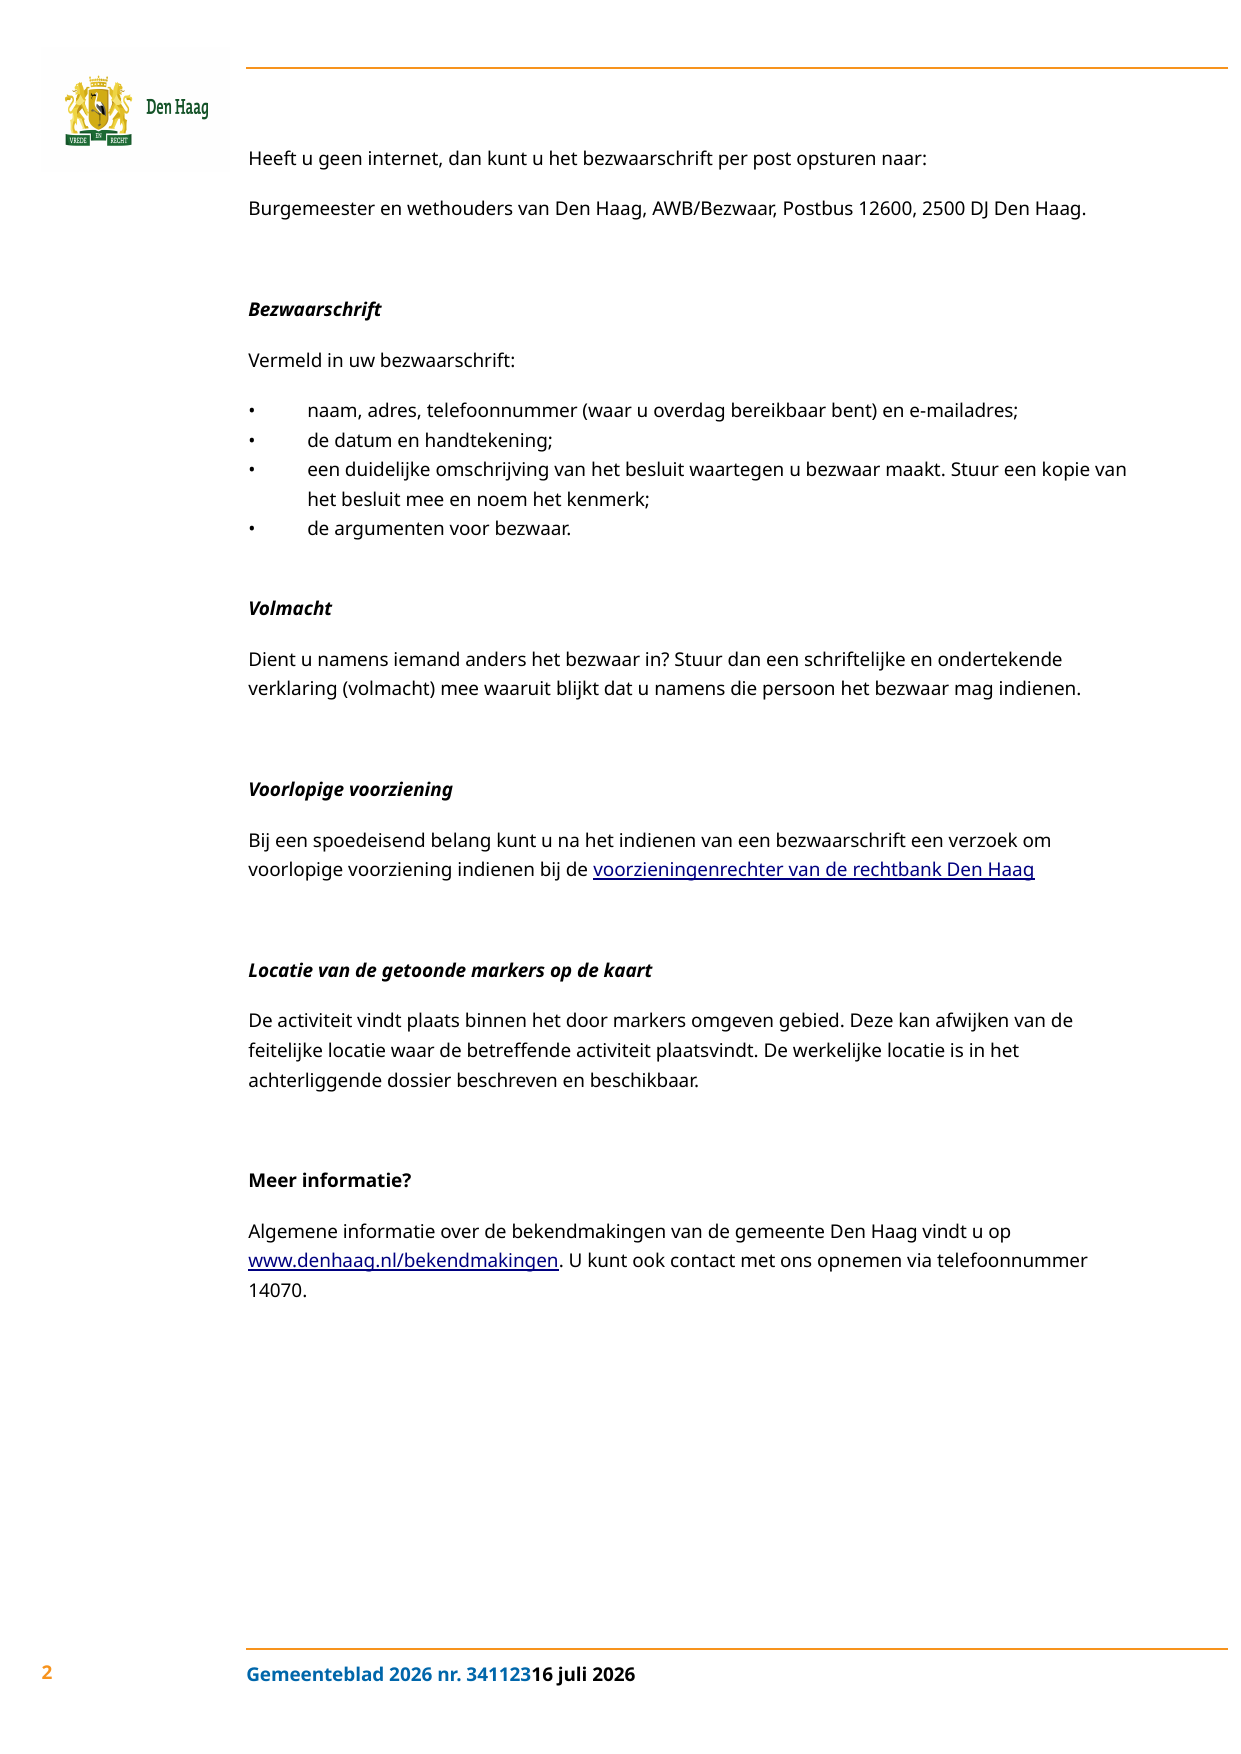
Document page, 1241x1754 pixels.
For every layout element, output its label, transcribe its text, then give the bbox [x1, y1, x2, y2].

text Algemene informatie over de bekendmakingen van de gemeente Den Haag vindt u op www.denhaag.nl/bekendmakingen. U kunt ook contact met ons opnemen via telefoonnummer 14070. [248, 1218, 1152, 1303]
text Heeft u geen internet, dan kunt u het bezwaarschrift per post opsturen naar: [248, 145, 1152, 171]
text Bezwaarschrift [248, 296, 1152, 322]
text Vermeld in uw bezwaarschrift: [248, 347, 1152, 373]
text Meer informatie? [248, 1168, 1152, 1193]
list de datum en handtekening; [248, 427, 1152, 453]
list een duidelijke omschrijving van het besluit waartegen u bezwaar maakt. Stuur een kopie van het besluit mee en noem het kenmerk; [248, 456, 1152, 512]
picture [41, 47, 231, 172]
list de argumenten voor bezwaar. [248, 516, 1152, 541]
text Locatie van de getoonde markers op de kaart [248, 957, 1152, 983]
text Burgemeester en wethouders van Den Haag, AWB/Bezwaar, Postbus 12600, 2500 DJ Den Haag. [248, 196, 1152, 221]
text Dient u namens iemand anders het bezwaar in? Stuur dan een schriftelijke en ondertekende verklaring (volmacht) mee waaruit blijkt dat u namens die persoon het bezwaar mag indienen. [248, 646, 1152, 701]
text Volmacht [248, 596, 1152, 621]
text Voorlopige voorziening [248, 776, 1152, 802]
text Bij een spoedeisend belang kunt u na het indienen van een bezwaarschrift een verzoek om voorlopige voorziening indienen bij de voorzieningenrechter van de rechtbank Den Haag [248, 827, 1152, 882]
list naam, adres, telefoonnummer (waar u overdag bereikbaar bent) en e-mailadres; [248, 397, 1152, 423]
text De activiteit vindt plaats binnen het door markers omgeven gebied. Deze kan afwijken van de feitelijke locatie waar de betreffende activiteit plaatsvindt. De werkelijke locatie is in het achterliggende dossier beschreven en beschikbaar. [248, 1008, 1152, 1093]
